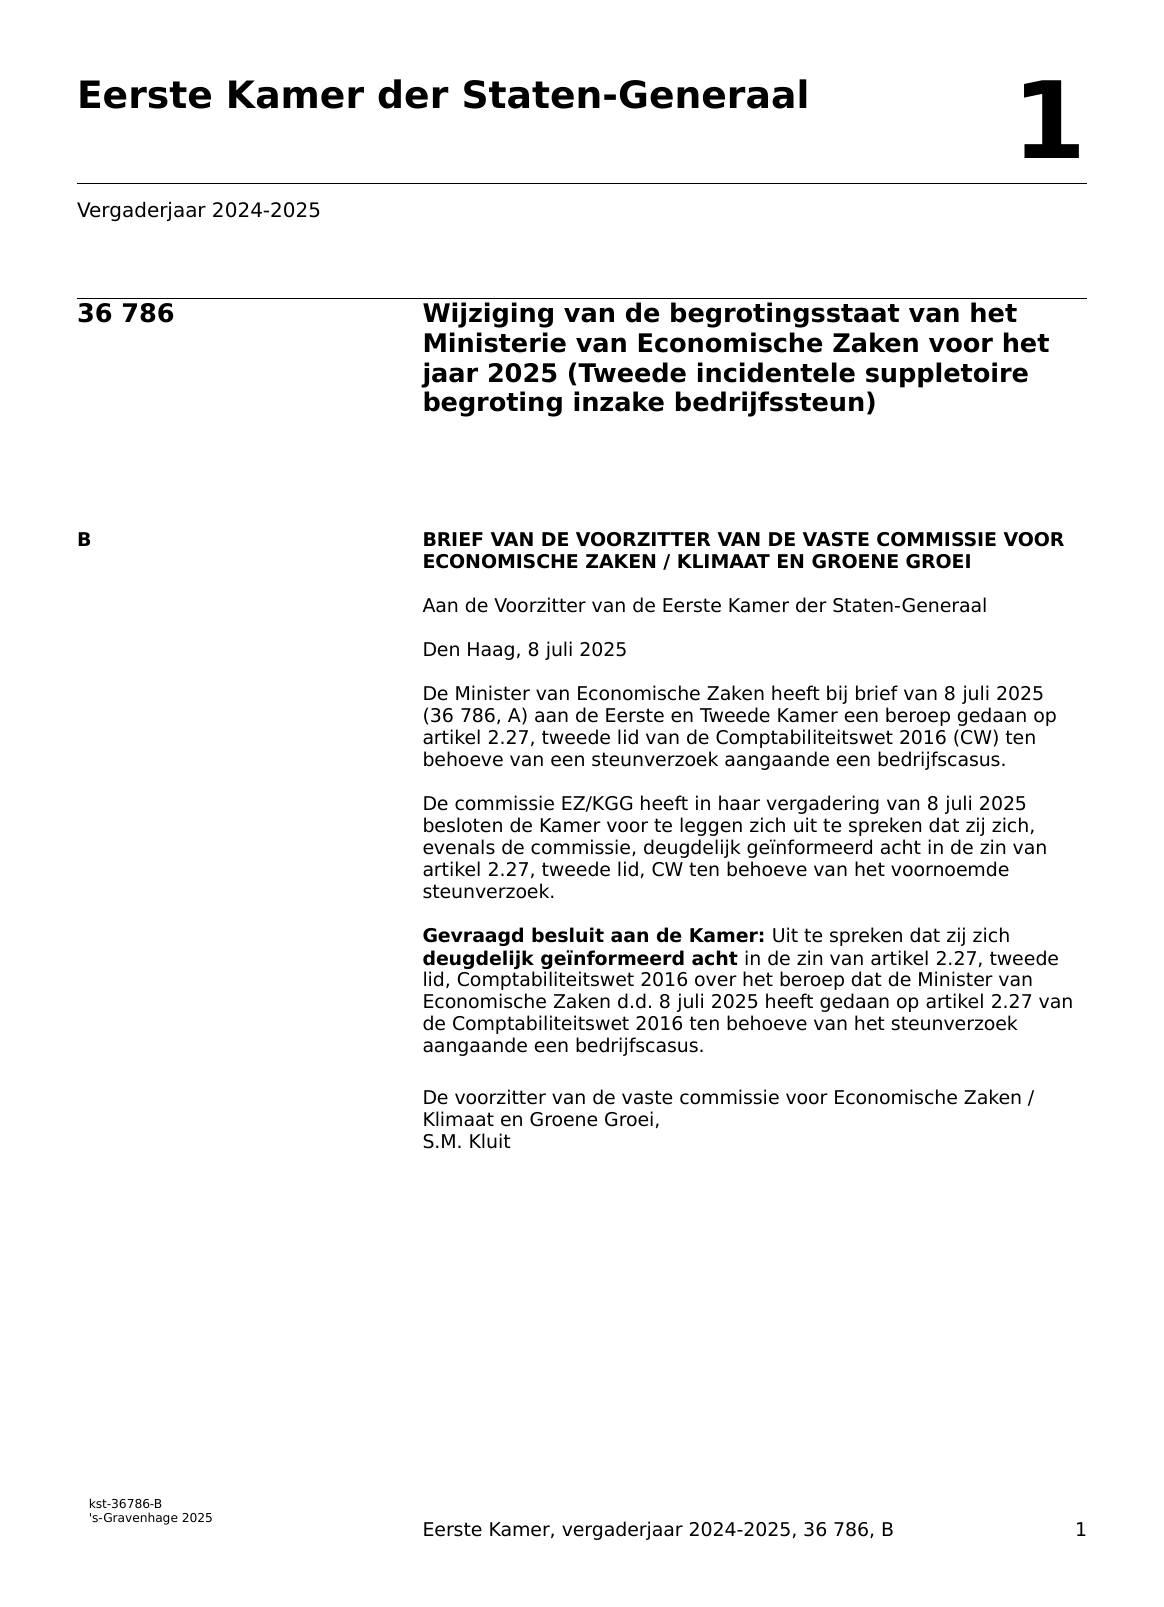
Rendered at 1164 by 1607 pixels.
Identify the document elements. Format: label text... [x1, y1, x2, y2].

table_header Eerste Kamer der Staten-Generaal [77, 59, 886, 183]
text Aan de Voorzitter van de Eerste Kamer der Staten-Generaal [422, 595, 1087, 617]
text De voorzitter van de vaste commissie voor Economische Zaken / Klimaat en Groene Groei, S.M. Kluit [422, 1087, 1087, 1153]
table_cell Vergaderjaar 2024-2025 [77, 184, 1087, 298]
table_header 1 [886, 59, 1087, 183]
text De Minister van Economische Zaken heeft bij brief van 8 juli 2025 (36 786, A) aan de Eerste en Tweede Kamer een beroep gedaan op artikel 2.27, tweede lid van de Comptabiliteitswet 2016 (CW) ten behoeve van een steunverzoek aangaande een bedrijfscasus. [422, 683, 1087, 771]
subtitle 36 786 Wijziging van de begrotingsstaat van het Ministerie van Economische Zaken voor het jaar 2025 (Tweede incidentele suppletoire begroting inzake bedrijfssteun) [77, 299, 1087, 418]
text Den Haag, 8 juli 2025 [422, 639, 1087, 661]
subtitle B BRIEF VAN DE VOORZITTER VAN DE VASTE COMMISSIE VOOR ECONOMISCHE ZAKEN / KLIMAAT EN GROENE GROEI [77, 529, 1087, 573]
text 's-Gravenhage 2025 [88, 1511, 323, 1525]
text kst-36786-B [88, 1497, 323, 1511]
text De commissie EZ/KGG heeft in haar vergadering van 8 juli 2025 besloten de Kamer voor te leggen zich uit te spreken dat zij zich, evenals de commissie, deugdelijk geïnformeerd acht in de zin van artikel 2.27, tweede lid, CW ten behoeve van het voornoemde steunverzoek. [422, 793, 1087, 903]
text Gevraagd besluit aan de Kamer: Uit te spreken dat zij zich deugdelijk geïnformeerd acht in de zin van artikel 2.27, tweede lid, Comptabiliteitswet 2016 over het beroep dat de Minister van Economische Zaken d.d. 8 juli 2025 heeft gedaan op artikel 2.27 van de Comptabiliteitswet 2016 ten behoeve van het steunverzoek aangaande een bedrijfscasus. [422, 925, 1087, 1057]
